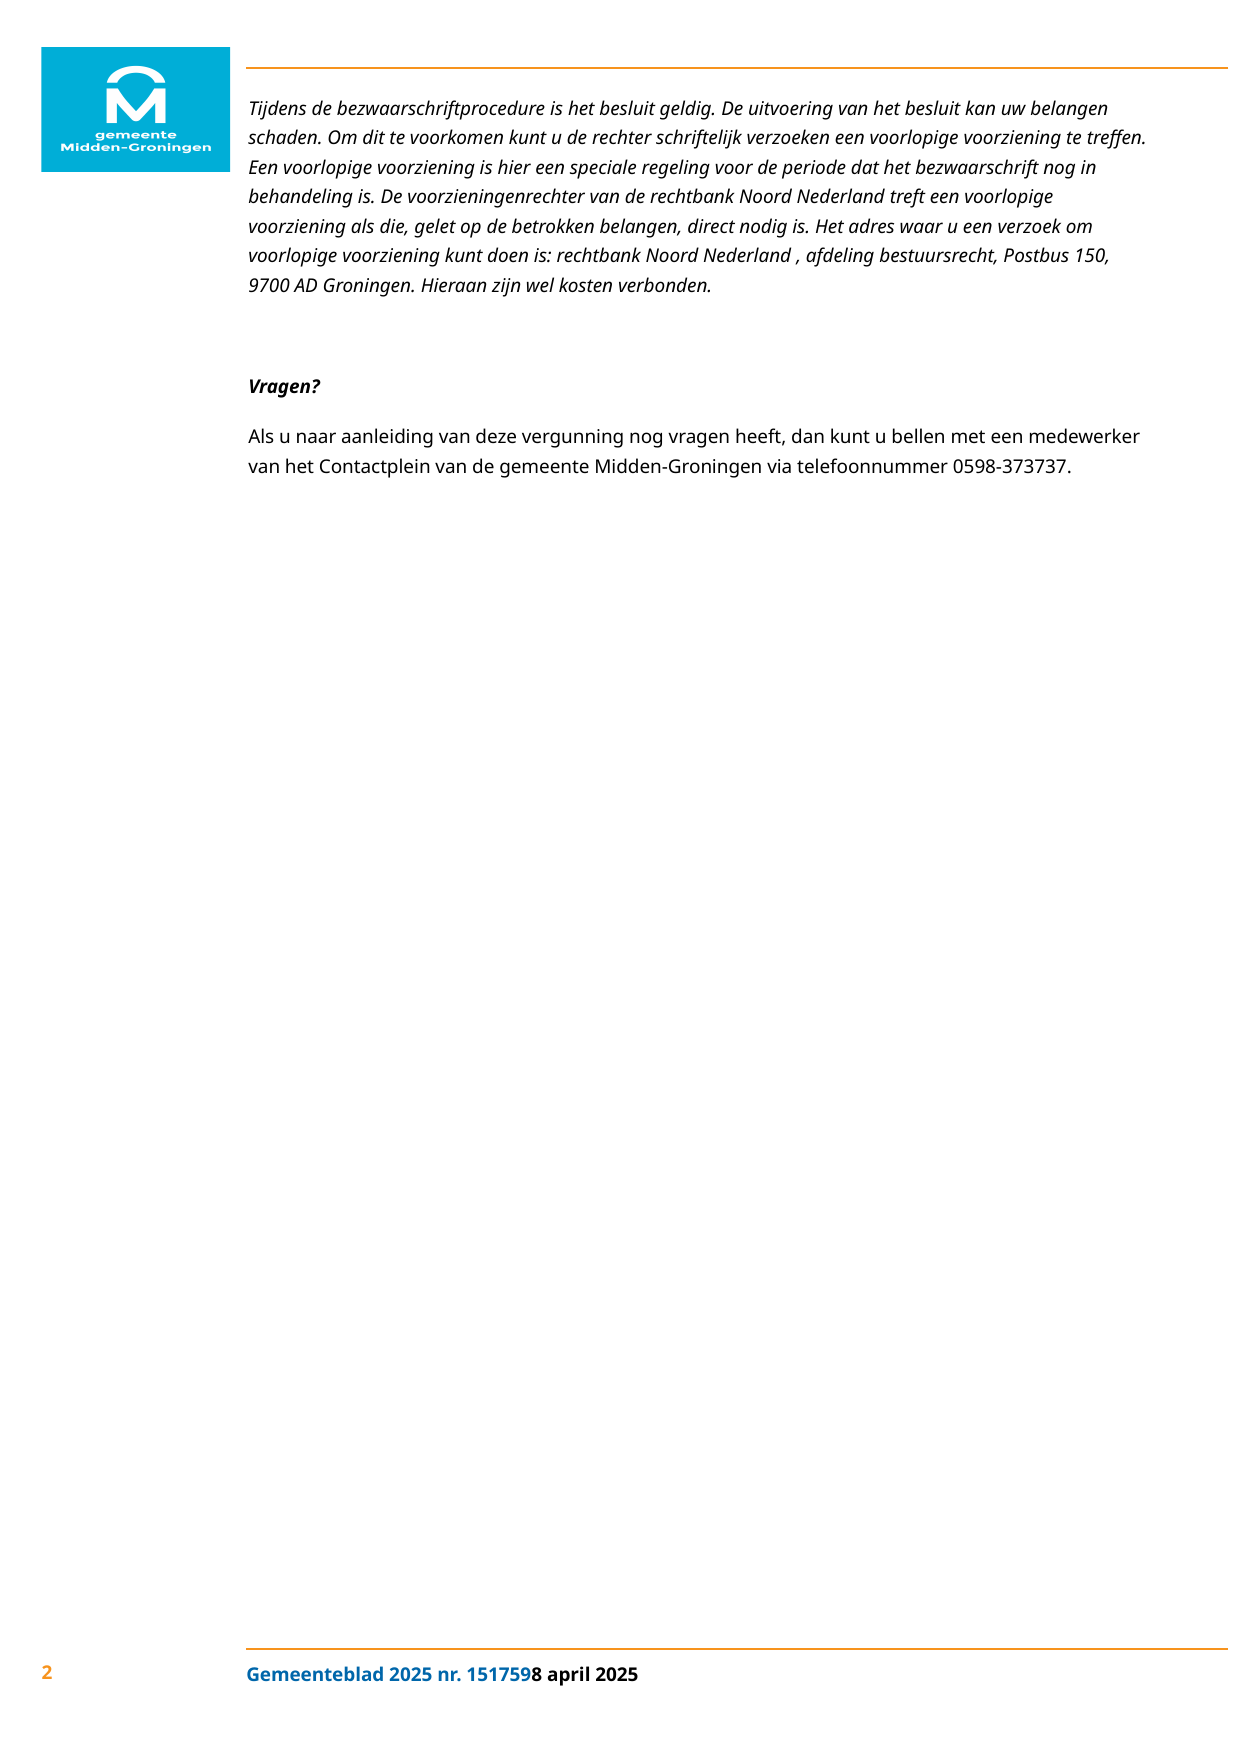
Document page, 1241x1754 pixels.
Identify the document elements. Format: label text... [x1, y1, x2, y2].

text Als u naar aanleiding van deze vergunning nog vragen heeft, dan kunt u bellen met een medewerker van het Contactplein van de gemeente Midden-Groningen via telefoonnummer 0598-373737. [248, 423, 1152, 479]
text Tijdens de bezwaarschriftprocedure is het besluit geldig. De uitvoering van het besluit kan uw belangen schaden. Om dit te voorkomen kunt u de rechter schriftelijk verzoeken een voorlopige voorziening te treffen. Een voorlopige voorziening is hier een speciale regeling voor de periode dat het bezwaarschrift nog in behandeling is. De voorzieningenrechter van de rechtbank Noord Nederland treft een voorlopige voorziening als die, gelet op de betrokken belangen, direct nodig is. Het adres waar u een verzoek om voorlopige voorziening kunt doen is: rechtbank Noord Nederland , afdeling bestuursrecht, Postbus 150, 9700 AD Groningen. Hieraan zijn wel kosten verbonden. [248, 95, 1152, 298]
picture [184, 146, 190, 153]
text Vragen? [248, 373, 1152, 399]
picture [108, 66, 164, 82]
picture [107, 89, 165, 122]
